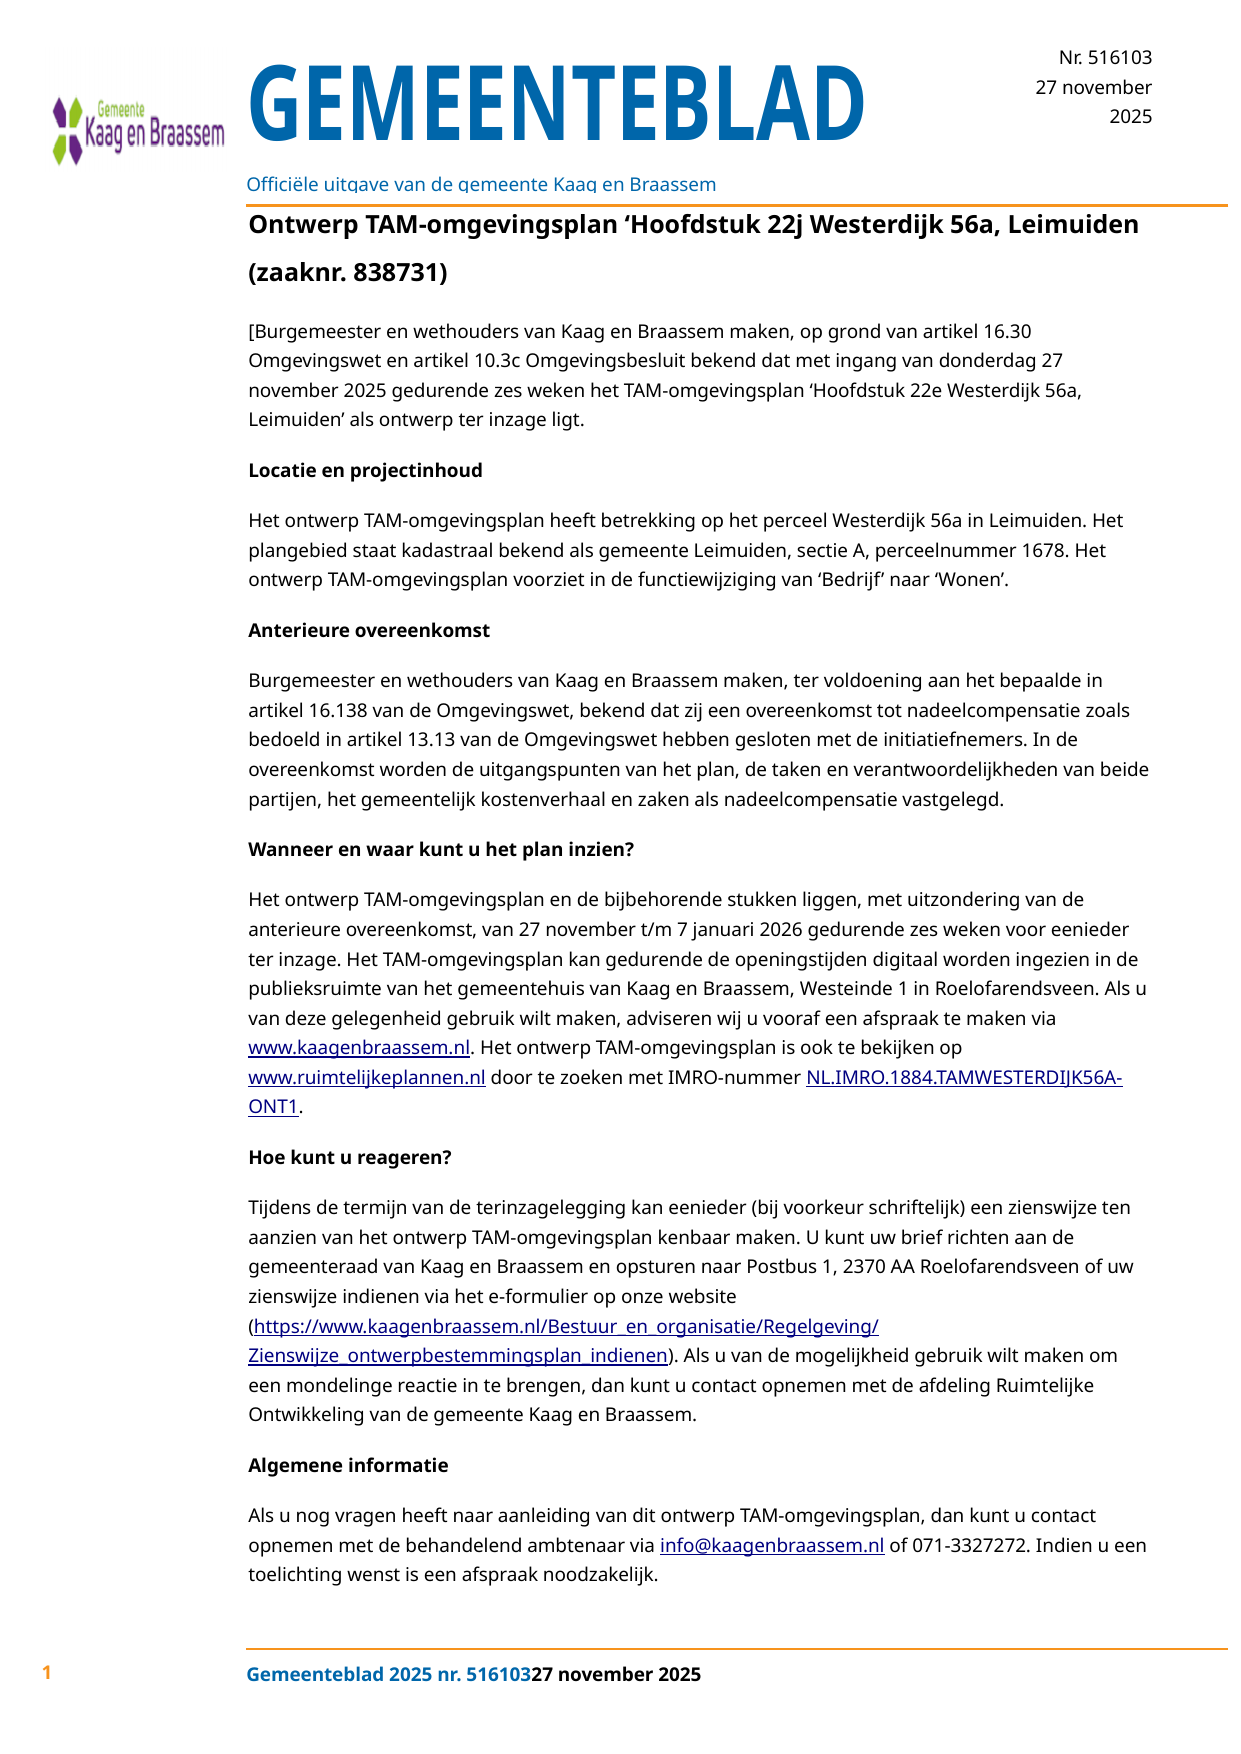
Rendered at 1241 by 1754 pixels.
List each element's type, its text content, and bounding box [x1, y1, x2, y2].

text Wanneer en waar kunt u het plan inzien? [248, 836, 1152, 862]
text Hoe kunt u reageren? [248, 1144, 1152, 1170]
text Tijdens de termijn van de terinzagelegging kan eenieder (bij voorkeur schriftelijk) een zienswijze ten aanzien van het ontwerp TAM-omgevingsplan kenbaar maken. U kunt uw brief richten aan de gemeenteraad van Kaag en Braassem en opsturen naar Postbus 1, 2370 AA Roelofarendsveen of uw zienswijze indienen via het e-formulier op onze website (https://www.kaagenbraassem.nl/Bestuur_en_organisatie/Regelgeving/Zienswijze_ontwerpbestemmingsplan_indienen). Als u van de mogelijkheid gebruik wilt maken om een mondelinge reactie in te brengen, dan kunt u contact opnemen met de afdeling Ruimtelijke Ontwikkeling van de gemeente Kaag en Braassem. [248, 1194, 1152, 1427]
text Anterieure overeenkomst [248, 617, 1152, 643]
text Het ontwerp TAM-omgevingsplan heeft betrekking op het perceel Westerdijk 56a in Leimuiden. Het plangebied staat kadastraal bekend als gemeente Leimuiden, sectie A, perceelnummer 1678. Het ontwerp TAM-omgevingsplan voorziet in de functiewijziging van ‘Bedrijf’ naar ‘Wonen’. [248, 507, 1152, 592]
text Burgemeester en wethouders van Kaag en Braassem maken, ter voldoening aan het bepaalde in artikel 16.138 van de Omgevingswet, bekend dat zij een overeenkomst tot nadeelcompensatie zoals bedoeld in artikel 13.13 van de Omgevingswet hebben gesloten met de initiatiefnemers. In de overeenkomst worden de uitgangspunten van het plan, de taken en verantwoordelijkheden van beide partijen, het gemeentelijk kostenverhaal en zaken als nadeelcompensatie vastgelegd. [248, 667, 1152, 812]
text Algemene informatie [248, 1452, 1152, 1478]
picture [41, 47, 231, 172]
text Het ontwerp TAM-omgevingsplan en de bijbehorende stukken liggen, met uitzondering van de anterieure overeenkomst, van 27 november t/m 7 januari 2026 gedurende zes weken voor eenieder ter inzage. Het TAM-omgevingsplan kan gedurende de openingstijden digitaal worden ingezien in de publieksruimte van het gemeentehuis van Kaag en Braassem, Westeinde 1 in Roelofarendsveen. Als u van deze gelegenheid gebruik wilt maken, adviseren wij u vooraf een afspraak te maken via www.kaagenbraassem.nl. Het ontwerp TAM-omgevingsplan is ook te bekijken op www.ruimtelijkeplannen.nl door te zoeken met IMRO-nummer NL.IMRO.1884.TAMWESTERDIJK56A-ONT1. [248, 887, 1152, 1119]
text Locatie en projectinhoud [248, 457, 1152, 483]
text [Burgemeester en wethouders van Kaag en Braassem maken, op grond van artikel 16.30 Omgevingswet en artikel 10.3c Omgevingsbesluit bekend dat met ingang van donderdag 27 november 2025 gedurende zes weken het TAM-omgevingsplan ‘Hoofdstuk 22e Westerdijk 56a, Leimuiden’ als ontwerp ter inzage ligt. [248, 318, 1152, 432]
text Als u nog vragen heeft naar aanleiding van dit ontwerp TAM-omgevingsplan, dan kunt u contact opnemen met de behandelend ambtenaar via info@kaagenbraassem.nl of 071-3327272. Indien u een toelichting wenst is een afspraak noodzakelijk. [248, 1502, 1152, 1587]
text Ontwerp TAM-omgevingsplan ‘Hoofdstuk 22j Westerdijk 56a, Leimuiden (zaaknr. 838731) [248, 207, 1152, 288]
